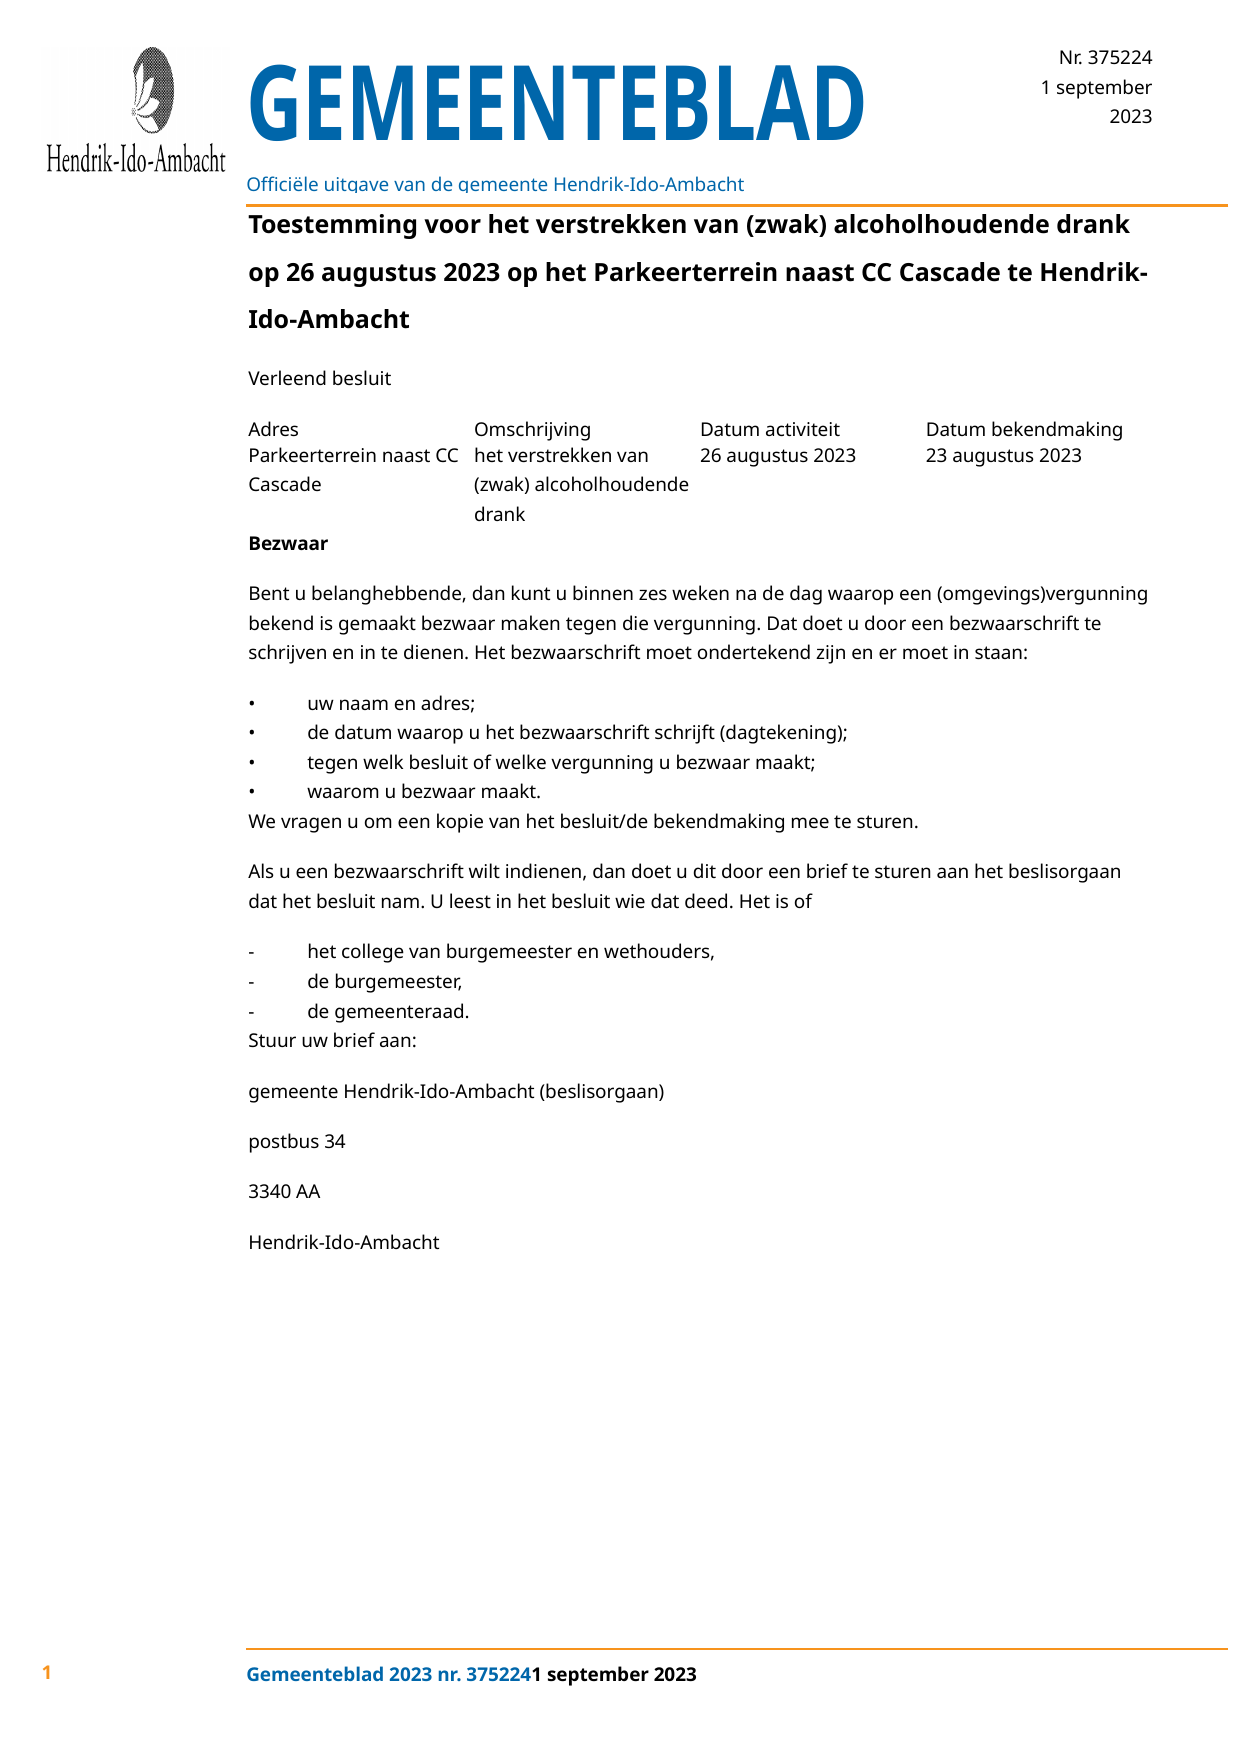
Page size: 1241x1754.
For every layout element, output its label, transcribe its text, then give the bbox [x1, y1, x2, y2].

text We vragen u om een kopie van het besluit/de bekendmaking mee te sturen. [248, 808, 1152, 834]
text gemeente Hendrik-Ido-Ambacht (beslisorgaan) [248, 1078, 1152, 1103]
table_cell 26 augustus 2023 [700, 442, 926, 527]
table_cell 23 augustus 2023 [926, 442, 1152, 527]
text postbus 34 [248, 1128, 1152, 1154]
table_header Datum activiteit [700, 416, 926, 442]
text Als u een bezwaarschrift wilt indienen, dan doet u dit door een brief te sturen aan het beslisorgaan dat het besluit nam. U leest in het besluit wie dat deed. Het is of [248, 859, 1152, 914]
text Toestemming voor het verstrekken van (zwak) alcoholhoudende drank op 26 augustus 2023 op het Parkeerterrein naast CC Cascade te Hendrik-Ido-Ambacht [248, 207, 1152, 336]
list de burgemeester, [248, 968, 1152, 994]
table_cell Parkeerterrein naast CC Cascade [248, 442, 474, 527]
table_header Adres [248, 416, 474, 442]
list het college van burgemeester en wethouders, [248, 939, 1152, 964]
list tegen welk besluit of welke vergunning u bezwaar maakt; [248, 749, 1152, 775]
table_header Datum bekendmaking [926, 416, 1152, 442]
text Bent u belanghebbende, dan kunt u binnen zes weken na de dag waarop een (omgevings)vergunning bekend is gemaakt bezwaar maken tegen die vergunning. Dat doet u door een bezwaarschrift te schrijven en in te dienen. Het bezwaarschrift moet ondertekend zijn en er moet in staan: [248, 580, 1152, 665]
list uw naam en adres; [248, 690, 1152, 716]
text 3340 AA [248, 1179, 1152, 1204]
table_header Omschrijving [474, 416, 700, 442]
list de datum waarop u het bezwaarschrift schrijft (dagtekening); [248, 719, 1152, 745]
text Hendrik-Ido-Ambacht [248, 1229, 1152, 1255]
table_cell het verstrekken van (zwak) alcoholhoudende drank [474, 442, 700, 527]
picture [41, 47, 231, 172]
list waarom u bezwaar maakt. [248, 779, 1152, 804]
list de gemeenteraad. [248, 998, 1152, 1023]
text Stuur uw brief aan: [248, 1027, 1152, 1053]
text Bezwaar [248, 530, 1152, 556]
text Verleend besluit [248, 366, 1152, 391]
